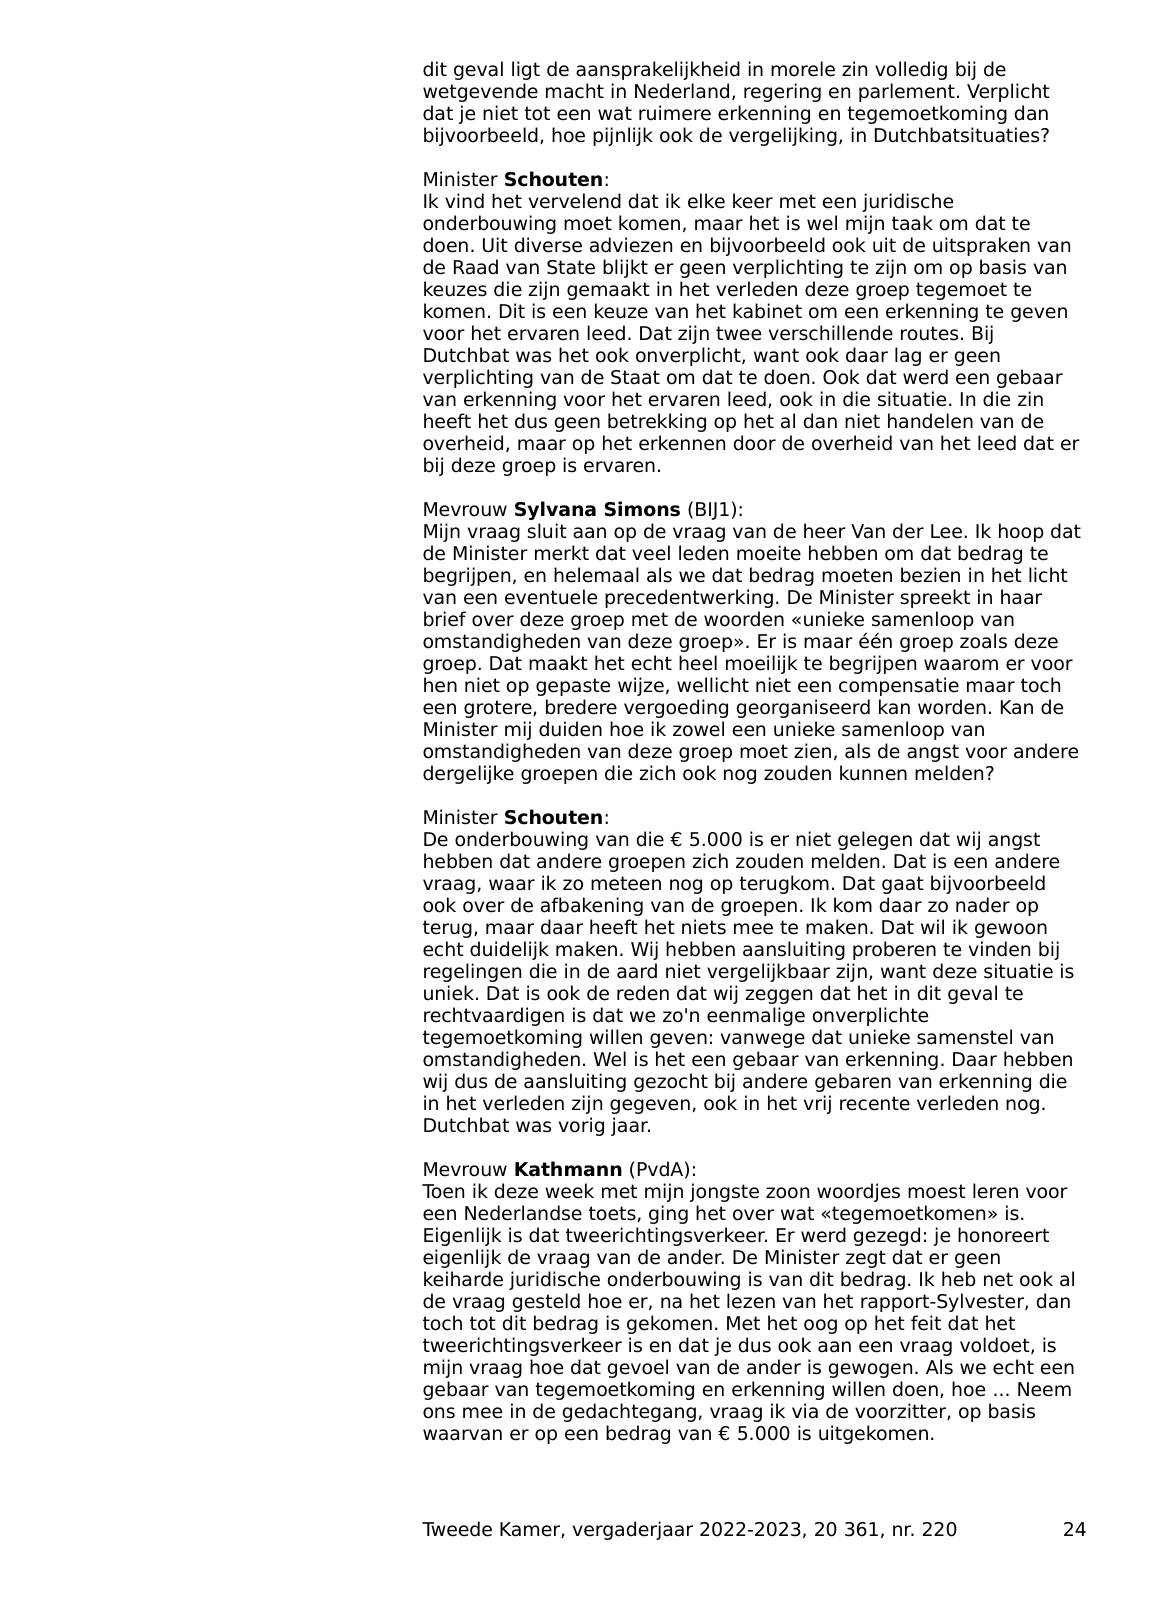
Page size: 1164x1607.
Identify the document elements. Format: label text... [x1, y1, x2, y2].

text Minister Schouten: [422, 169, 1087, 191]
text Minister Schouten: [422, 807, 1087, 829]
text Mijn vraag sluit aan op de vraag van de heer Van der Lee. Ik hoop dat de Minister merkt dat veel leden moeite hebben om dat bedrag te begrijpen, en helemaal als we dat bedrag moeten bezien in het licht van een eventuele precedentwerking. De Minister spreekt in haar brief over deze groep met de woorden «unieke samenloop van omstandigheden van deze groep». Er is maar één groep zoals deze groep. Dat maakt het echt heel moeilijk te begrijpen waarom er voor hen niet op gepaste wijze, wellicht niet een compensatie maar toch een grotere, bredere vergoeding georganiseerd kan worden. Kan de Minister mij duiden hoe ik zowel een unieke samenloop van omstandigheden van deze groep moet zien, als de angst voor andere dergelijke groepen die zich ook nog zouden kunnen melden? [422, 521, 1087, 785]
text Mevrouw Sylvana Simons (BIJ1): [422, 499, 1087, 521]
text dit geval ligt de aansprakelijkheid in morele zin volledig bij de wetgevende macht in Nederland, regering en parlement. Verplicht dat je niet tot een wat ruimere erkenning en tegemoetkoming dan bijvoorbeeld, hoe pijnlijk ook de vergelijking, in Dutchbatsituaties? [422, 59, 1087, 147]
text Mevrouw Kathmann (PvdA): [422, 1159, 1087, 1181]
text Toen ik deze week met mijn jongste zoon woordjes moest leren voor een Nederlandse toets, ging het over wat «tegemoetkomen» is. Eigenlijk is dat tweerichtingsverkeer. Er werd gezegd: je honoreert eigenlijk de vraag van de ander. De Minister zegt dat er geen keiharde juridische onderbouwing is van dit bedrag. Ik heb net ook al de vraag gesteld hoe er, na het lezen van het rapport-Sylvester, dan toch tot dit bedrag is gekomen. Met het oog op het feit dat het tweerichtingsverkeer is en dat je dus ook aan een vraag voldoet, is mijn vraag hoe dat gevoel van de ander is gewogen. Als we echt een gebaar van tegemoetkoming en erkenning willen doen, hoe ... Neem ons mee in de gedachtegang, vraag ik via de voorzitter, op basis waarvan er op een bedrag van € 5.000 is uitgekomen. [422, 1181, 1087, 1444]
text Ik vind het vervelend dat ik elke keer met een juridische onderbouwing moet komen, maar het is wel mijn taak om dat te doen. Uit diverse adviezen en bijvoorbeeld ook uit de uitspraken van de Raad van State blijkt er geen verplichting te zijn om op basis van keuzes die zijn gemaakt in het verleden deze groep tegemoet te komen. Dit is een keuze van het kabinet om een erkenning te geven voor het ervaren leed. Dat zijn twee verschillende routes. Bij Dutchbat was het ook onverplicht, want ook daar lag er geen verplichting van de Staat om dat te doen. Ook dat werd een gebaar van erkenning voor het ervaren leed, ook in die situatie. In die zin heeft het dus geen betrekking op het al dan niet handelen van de overheid, maar op het erkennen door de overheid van het leed dat er bij deze groep is ervaren. [422, 191, 1087, 477]
text De onderbouwing van die € 5.000 is er niet gelegen dat wij angst hebben dat andere groepen zich zouden melden. Dat is een andere vraag, waar ik zo meteen nog op terugkom. Dat gaat bijvoorbeeld ook over de afbakening van de groepen. Ik kom daar zo nader op terug, maar daar heeft het niets mee te maken. Dat wil ik gewoon echt duidelijk maken. Wij hebben aansluiting proberen te vinden bij regelingen die in de aard niet vergelijkbaar zijn, want deze situatie is uniek. Dat is ook de reden dat wij zeggen dat het in dit geval te rechtvaardigen is dat we zo'n eenmalige onverplichte tegemoetkoming willen geven: vanwege dat unieke samenstel van omstandigheden. Wel is het een gebaar van erkenning. Daar hebben wij dus de aansluiting gezocht bij andere gebaren van erkenning die in het verleden zijn gegeven, ook in het vrij recente verleden nog. Dutchbat was vorig jaar. [422, 829, 1087, 1137]
